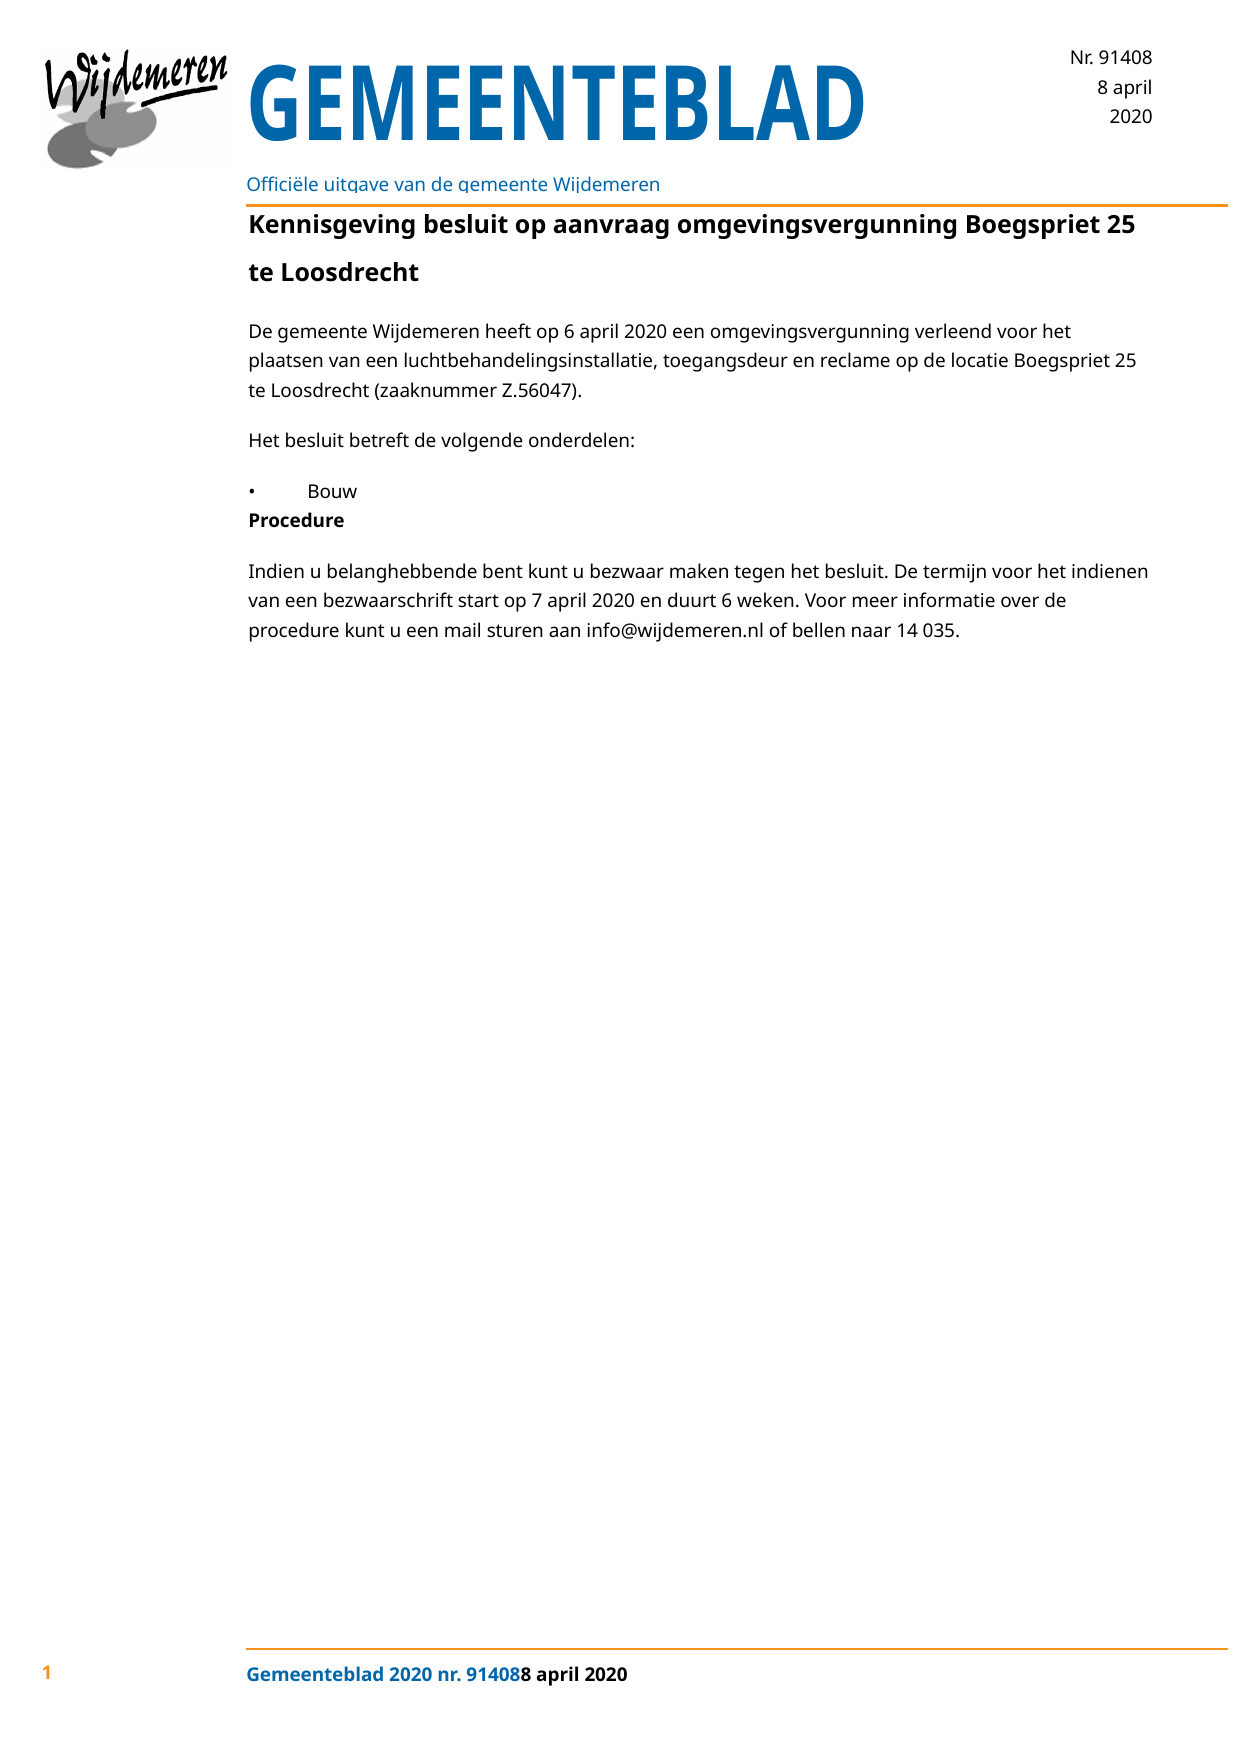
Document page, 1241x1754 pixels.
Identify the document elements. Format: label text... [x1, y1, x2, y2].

text Indien u belanghebbende bent kunt u bezwaar maken tegen het besluit. De termijn voor het indienen van een bezwaarschrift start op 7 april 2020 en duurt 6 weken. Voor meer informatie over de procedure kunt u een mail sturen aan info@wijdemeren.nl of bellen naar 14 035. [248, 558, 1152, 643]
text Procedure [248, 507, 1152, 533]
picture [41, 47, 231, 172]
text Kennisgeving besluit op aanvraag omgevingsvergunning Boegspriet 25 te Loosdrecht [248, 207, 1152, 288]
list Bouw [248, 478, 1152, 504]
text De gemeente Wijdemeren heeft op 6 april 2020 een omgevingsvergunning verleend voor het plaatsen van een luchtbehandelingsinstallatie, toegangsdeur en reclame op de locatie Boegspriet 25 te Loosdrecht (zaaknummer Z.56047). [248, 318, 1152, 403]
text Het besluit betreft de volgende onderdelen: [248, 427, 1152, 453]
